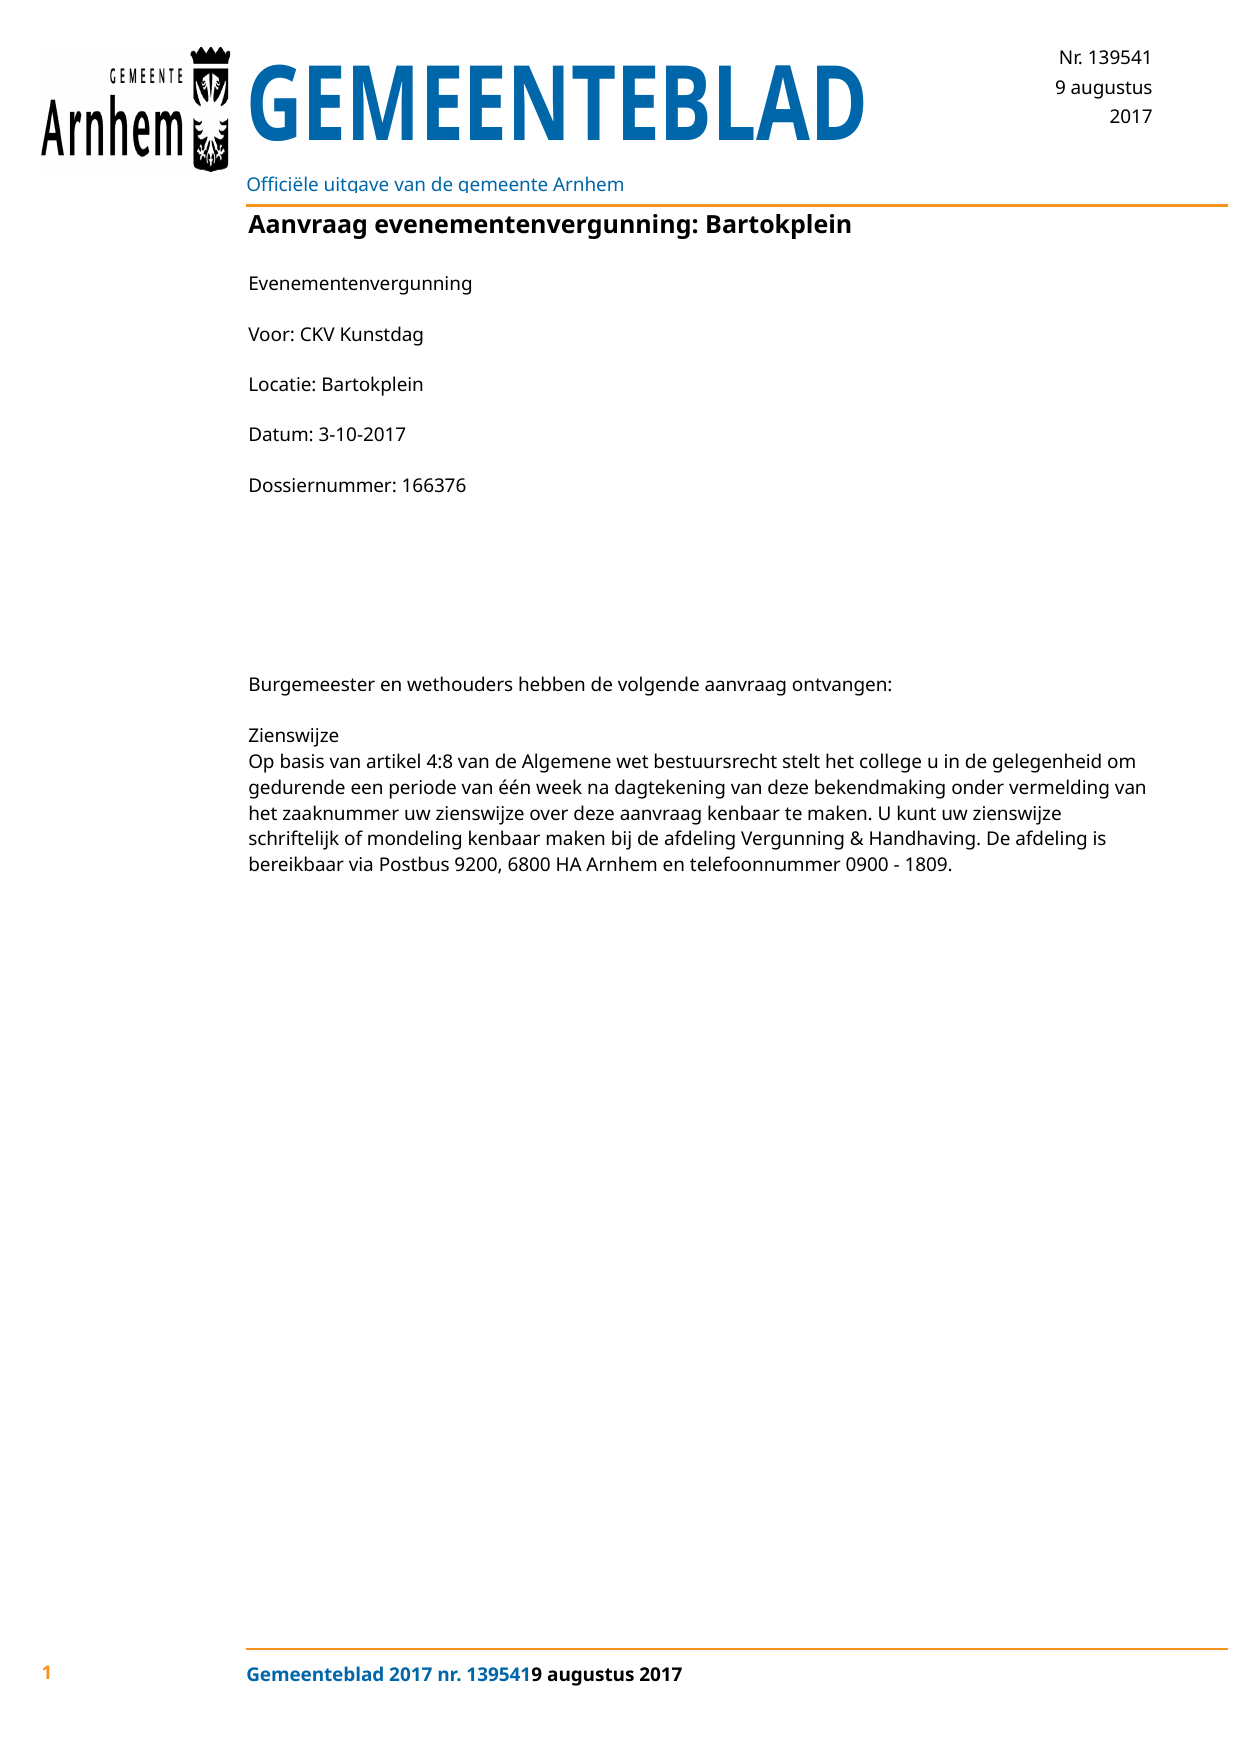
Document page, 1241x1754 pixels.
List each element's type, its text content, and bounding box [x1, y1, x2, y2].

text Aanvraag evenementenvergunning: Bartokplein [248, 207, 1152, 241]
text Locatie: Bartokplein [248, 371, 1152, 397]
text Burgemeester en wethouders hebben de volgende aanvraag ontvangen: [248, 671, 1152, 697]
text Zienswijze [248, 722, 1152, 748]
text Dossiernummer: 166376 [248, 472, 1152, 498]
picture [41, 47, 231, 172]
text Datum: 3-10-2017 [248, 422, 1152, 447]
text Op basis van artikel 4:8 van de Algemene wet bestuursrecht stelt het college u in de gelegenheid om gedurende een periode van één week na dagtekening van deze bekendmaking onder vermelding van het zaaknummer uw zienswijze over deze aanvraag kenbaar te maken. U kunt uw zienswijze schriftelijk of mondeling kenbaar maken bij de afdeling Vergunning & Handhaving. De afdeling is bereikbaar via Postbus 9200, 6800 HA Arnhem en telefoonnummer 0900 - 1809. [248, 748, 1152, 877]
text Voor: CKV Kunstdag [248, 321, 1152, 346]
text Evenementenvergunning [248, 270, 1152, 296]
